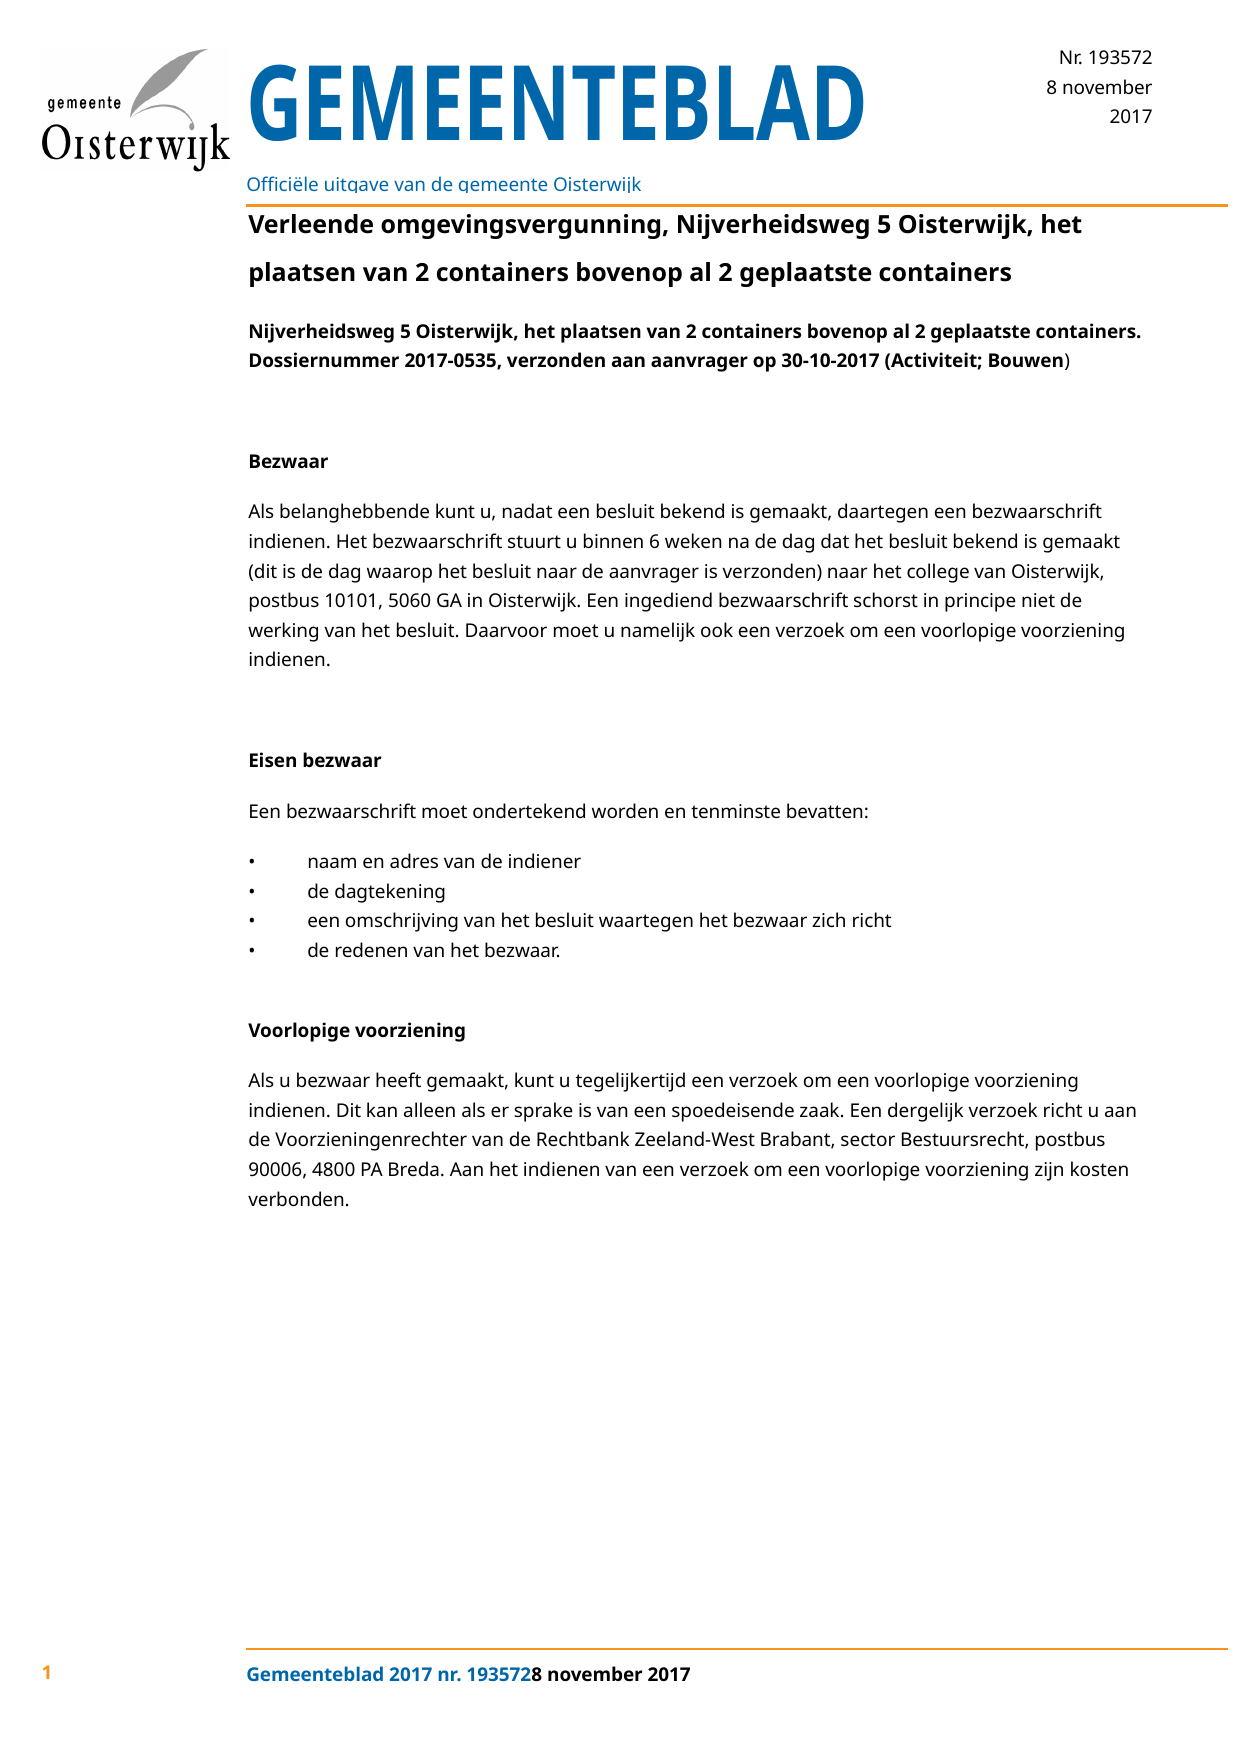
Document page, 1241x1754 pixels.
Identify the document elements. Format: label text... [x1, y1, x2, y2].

text Als u bezwaar heeft gemaakt, kunt u tegelijkertijd een verzoek om een voorlopige voorziening indienen. Dit kan alleen als er sprake is van een spoedeisende zaak. Een dergelijk verzoek richt u aan de Voorzieningenrechter van de Rechtbank Zeeland-West Brabant, sector Bestuursrecht, postbus 90006, 4800 PA Breda. Aan het indienen van een verzoek om een voorlopige voorziening zijn kosten verbonden. [248, 1067, 1152, 1212]
text Als belanghebbende kunt u, nadat een besluit bekend is gemaakt, daartegen een bezwaarschrift indienen. Het bezwaarschrift stuurt u binnen 6 weken na de dag dat het besluit bekend is gemaakt (dit is de dag waarop het besluit naar de aanvrager is verzonden) naar het college van Oisterwijk, postbus 10101, 5060 GA in Oisterwijk. Een ingediend bezwaarschrift schorst in principe niet de werking van het besluit. Daarvoor moet u namelijk ook een verzoek om een voorlopige voorziening indienen. [248, 499, 1152, 672]
text Eisen bezwaar [248, 747, 1152, 773]
picture [41, 47, 231, 172]
list de redenen van het bezwaar. [248, 937, 1152, 963]
text Voorlopige voorziening [248, 1017, 1152, 1043]
text Een bezwaarschrift moet ondertekend worden en tenminste bevatten: [248, 798, 1152, 824]
text Nijverheidsweg 5 Oisterwijk, het plaatsen van 2 containers bovenop al 2 geplaatste containers. Dossiernummer 2017-0535, verzonden aan aanvrager op 30-10-2017 (Activiteit; Bouwen) [248, 318, 1152, 373]
text Verleende omgevingsvergunning, Nijverheidsweg 5 Oisterwijk, het plaatsen van 2 containers bovenop al 2 geplaatste containers [248, 207, 1152, 288]
list naam en adres van de indiener [248, 848, 1152, 874]
list de dagtekening [248, 878, 1152, 904]
text Bezwaar [248, 448, 1152, 474]
list een omschrijving van het besluit waartegen het bezwaar zich richt [248, 907, 1152, 933]
